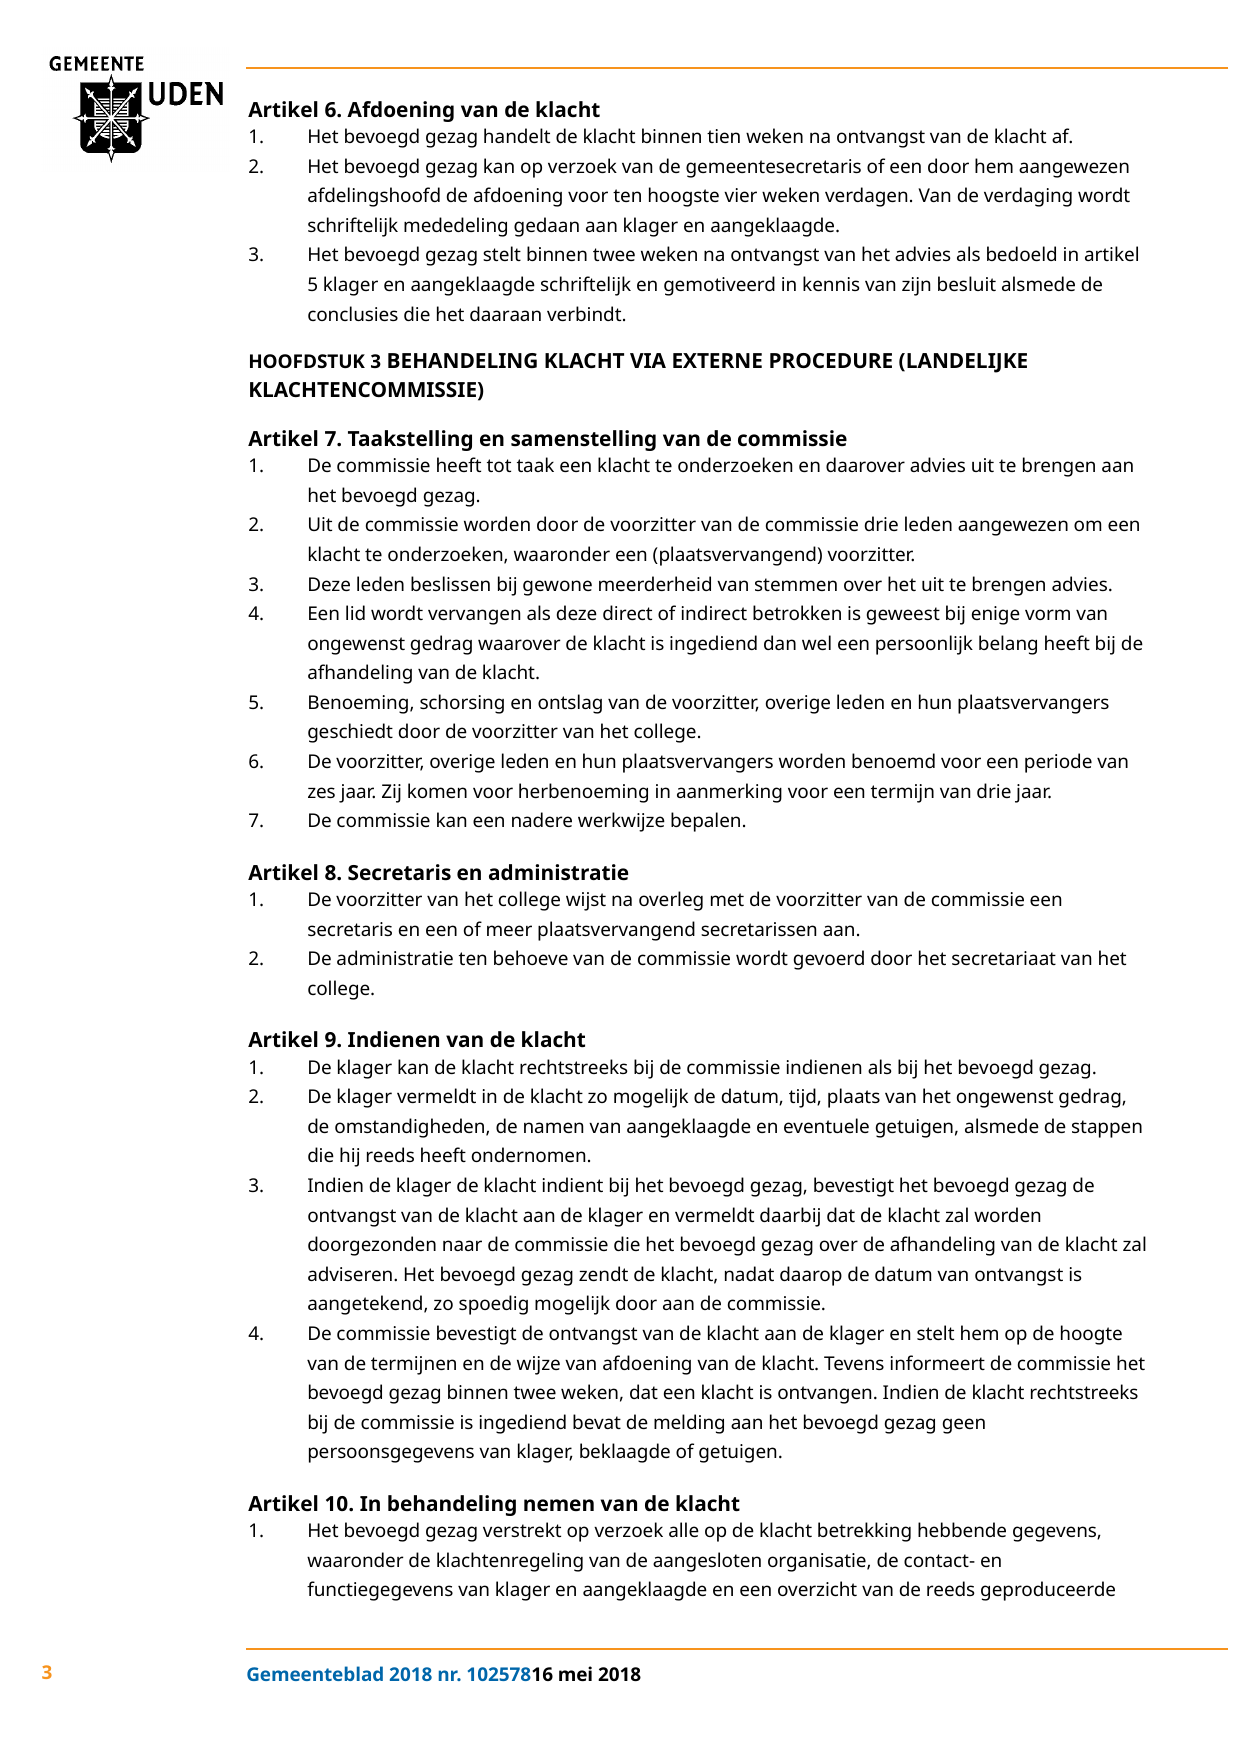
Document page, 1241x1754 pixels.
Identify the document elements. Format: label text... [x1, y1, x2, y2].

list De klager vermeldt in de klacht zo mogelijk de datum, tijd, plaats van het ongewenst gedrag, de omstandigheden, de namen van aangeklaagde en eventuele getuigen, alsmede de stappen die hij reeds heeft ondernomen. [248, 1083, 1152, 1168]
text HOOFDSTUK 3 BEHANDELING KLACHT VIA EXTERNE PROCEDURE (LANDELIJKE KLACHTENCOMMISSIE) [248, 346, 1152, 403]
picture [41, 47, 231, 172]
list De voorzitter, overige leden en hun plaatsvervangers worden benoemd voor een periode van zes jaar. Zij komen voor herbenoeming in aanmerking voor een termijn van drie jaar. [248, 748, 1152, 804]
list De administratie ten behoeve van de commissie wordt gevoerd door het secretariaat van het college. [248, 946, 1152, 1001]
text Artikel 9. Indienen van de klacht [248, 1026, 1152, 1054]
list Het bevoegd gezag handelt de klacht binnen tien weken na ontvangst van de klacht af. [248, 123, 1152, 149]
list De commissie heeft tot taak een klacht te onderzoeken en daarover advies uit te brengen aan het bevoegd gezag. [248, 452, 1152, 508]
list De voorzitter van het college wijst na overleg met de voorzitter van de commissie een secretaris en een of meer plaatsvervangend secretarissen aan. [248, 886, 1152, 942]
text Artikel 6. Afdoening van de klacht [248, 95, 1152, 123]
list De commissie bevestigt de ontvangst van de klacht aan de klager en stelt hem op de hoogte van de termijnen en de wijze van afdoening van de klacht. Tevens informeert de commissie het bevoegd gezag binnen twee weken, dat een klacht is ontvangen. Indien de klacht rechtstreeks bij de commissie is ingediend bevat de melding aan het bevoegd gezag geen persoonsgegevens van klager, beklaagde of getuigen. [248, 1320, 1152, 1464]
list Uit de commissie worden door de voorzitter van de commissie drie leden aangewezen om een klacht te onderzoeken, waaronder een (plaatsvervangend) voorzitter. [248, 512, 1152, 567]
text Artikel 8. Secretaris en administratie [248, 858, 1152, 886]
text Artikel 7. Taakstelling en samenstelling van de commissie [248, 424, 1152, 452]
list Het bevoegd gezag verstrekt op verzoek alle op de klacht betrekking hebbende gegevens, waaronder de klachtenregeling van de aangesloten organisatie, de contact- en functiegegevens van klager en aangeklaagde en een overzicht van de reeds geproduceerde [248, 1517, 1152, 1602]
list Het bevoegd gezag stelt binnen twee weken na ontvangst van het advies als bedoeld in artikel 5 klager en aangeklaagde schriftelijk en gemotiveerd in kennis van zijn besluit alsmede de conclusies die het daaraan verbindt. [248, 242, 1152, 326]
text Artikel 10. In behandeling nemen van de klacht [248, 1489, 1152, 1517]
list Indien de klager de klacht indient bij het bevoegd gezag, bevestigt het bevoegd gezag de ontvangst van de klacht aan de klager en vermeldt daarbij dat de klacht zal worden doorgezonden naar de commissie die het bevoegd gezag over de afhandeling van de klacht zal adviseren. Het bevoegd gezag zendt de klacht, nadat daarop de datum van ontvangst is aangetekend, zo spoedig mogelijk door aan de commissie. [248, 1172, 1152, 1316]
list Benoeming, schorsing en ontslag van de voorzitter, overige leden en hun plaatsvervangers geschiedt door de voorzitter van het college. [248, 689, 1152, 744]
list De commissie kan een nadere werkwijze bepalen. [248, 807, 1152, 833]
list Deze leden beslissen bij gewone meerderheid van stemmen over het uit te brengen advies. [248, 571, 1152, 597]
list Het bevoegd gezag kan op verzoek van de gemeentesecretaris of een door hem aangewezen afdelingshoofd de afdoening voor ten hoogste vier weken verdagen. Van de verdaging wordt schriftelijk mededeling gedaan aan klager en aangeklaagde. [248, 153, 1152, 238]
list De klager kan de klacht rechtstreeks bij de commissie indienen als bij het bevoegd gezag. [248, 1054, 1152, 1080]
list Een lid wordt vervangen als deze direct of indirect betrokken is geweest bij enige vorm van ongewenst gedrag waarover de klacht is ingediend dan wel een persoonlijk belang heeft bij de afhandeling van de klacht. [248, 600, 1152, 685]
